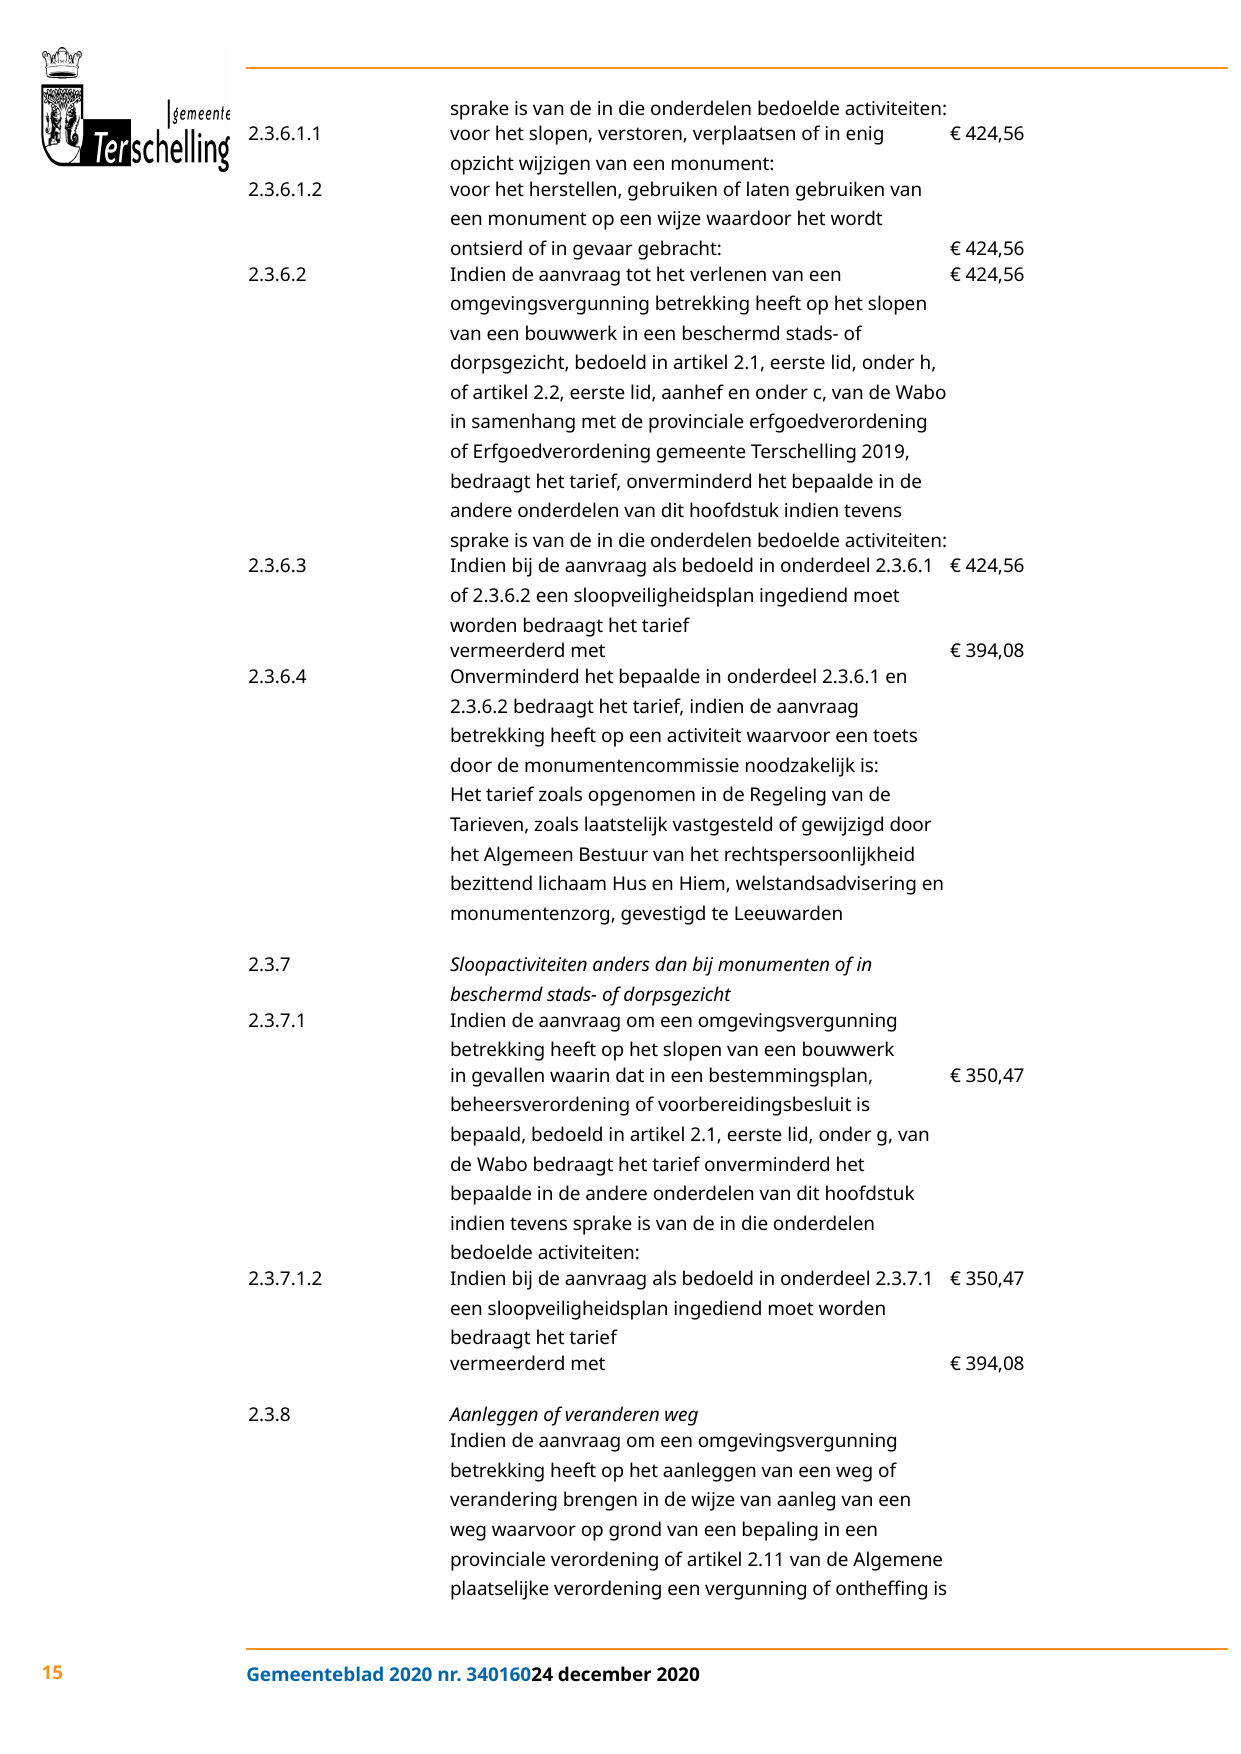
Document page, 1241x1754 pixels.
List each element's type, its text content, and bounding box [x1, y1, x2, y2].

table_cell [248, 1376, 450, 1402]
table_cell [950, 926, 1152, 951]
table_cell [248, 638, 450, 663]
table_cell [450, 1376, 950, 1402]
table_cell € 394,08 [950, 638, 1152, 663]
table_cell € 350,47 [950, 1062, 1152, 1265]
table_cell [248, 1350, 450, 1376]
picture [41, 47, 231, 172]
table_cell 2.3.6.2 [248, 261, 450, 553]
table_cell Indien bij de aanvraag als bedoeld in onderdeel 2.3.7.1 een sloopveiligheidsplan ingediend moet worden bedraagt het tarief [450, 1265, 950, 1350]
table_cell [248, 95, 450, 121]
table_cell [248, 1062, 450, 1265]
table_cell € 394,08 [950, 1350, 1152, 1376]
table_cell 2.3.7.1 [248, 1007, 450, 1062]
table_cell € 424,56 [950, 261, 1152, 553]
table_cell [950, 663, 1152, 926]
table_cell 2.3.8 [248, 1402, 450, 1427]
table_cell € 424,56 [950, 553, 1152, 638]
table_cell 2.3.6.4 [248, 663, 450, 926]
table_cell Indien de aanvraag om een omgevingsvergunning betrekking heeft op het slopen van een bouwwerk [450, 1007, 950, 1062]
table_cell 2.3.7 [248, 951, 450, 1007]
table_cell [950, 1402, 1152, 1427]
table_cell 2.3.7.1.2 [248, 1265, 450, 1350]
table_cell voor het herstellen, gebruiken of laten gebruiken van een monument op een wijze waardoor het wordt ontsierd of in gevaar gebracht: [450, 176, 950, 261]
table_cell [950, 951, 1152, 1007]
table_cell [248, 926, 450, 951]
table_cell voor het slopen, verstoren, verplaatsen of in enig opzicht wijzigen van een monument: [450, 121, 950, 176]
table_cell [950, 95, 1152, 121]
table_cell Indien bij de aanvraag als bedoeld in onderdeel 2.3.6.1 of 2.3.6.2 een sloopveiligheidsplan ingediend moet worden bedraagt het tarief [450, 553, 950, 638]
table_cell [450, 926, 950, 951]
table_cell in gevallen waarin dat in een bestemmingsplan, beheersverordening of voorbereidingsbesluit is bepaald, bedoeld in artikel 2.1, eerste lid, onder g, van de Wabo bedraagt het tarief onverminderd het bepaalde in de andere onderdelen van dit hoofdstuk indien tevens sprake is van de in die onderdelen bedoelde activiteiten: [450, 1062, 950, 1265]
table_cell vermeerderd met [450, 1350, 950, 1376]
table_cell Indien de aanvraag tot het verlenen van een omgevingsvergunning betrekking heeft op het slopen van een bouwwerk in een beschermd stads- of dorpsgezicht, bedoeld in artikel 2.1, eerste lid, onder h, of artikel 2.2, eerste lid, aanhef en onder c, van de Wabo in samenhang met de provinciale erfgoedverordening of Erfgoedverordening gemeente Terschelling 2019, bedraagt het tarief, onverminderd het bepaalde in de andere onderdelen van dit hoofdstuk indien tevens sprake is van de in die onderdelen bedoelde activiteiten: [450, 261, 950, 553]
table_cell € 350,47 [950, 1265, 1152, 1350]
table_cell 2.3.6.1.1 [248, 121, 450, 176]
table_cell Sloopactiviteiten anders dan bij monumenten of in beschermd stads- of dorpsgezicht [450, 951, 950, 1007]
table_cell [248, 1428, 450, 1601]
table_cell vermeerderd met [450, 638, 950, 663]
table_cell € 424,56 [950, 121, 1152, 176]
table_cell [950, 1428, 1152, 1601]
table_cell [950, 1007, 1152, 1062]
table_cell Aanleggen of veranderen weg [450, 1402, 950, 1427]
table_cell Indien de aanvraag om een omgevingsvergunning betrekking heeft op het aanleggen van een weg of verandering brengen in de wijze van aanleg van een weg waarvoor op grond van een bepaling in een provinciale verordening of artikel 2.11 van de Algemene plaatselijke verordening een vergunning of ontheffing is [450, 1428, 950, 1601]
table_cell sprake is van de in die onderdelen bedoelde activiteiten: [450, 95, 950, 121]
table_cell 2.3.6.1.2 [248, 176, 450, 261]
table_cell € 424,56 [950, 176, 1152, 261]
table_cell 2.3.6.3 [248, 553, 450, 638]
table_cell Onverminderd het bepaalde in onderdeel 2.3.6.1 en 2.3.6.2 bedraagt het tarief, indien de aanvraag betrekking heeft op een activiteit waarvoor een toets door de monumentencommissie noodzakelijk is: Het tarief zoals opgenomen in de Regeling van de Tarieven, zoals laatstelijk vastgesteld of gewijzigd door het Algemeen Bestuur van het rechtspersoonlijkheid bezittend lichaam Hus en Hiem, welstandsadvisering en monumentenzorg, gevestigd te Leeuwarden [450, 663, 950, 926]
table_cell [950, 1376, 1152, 1402]
